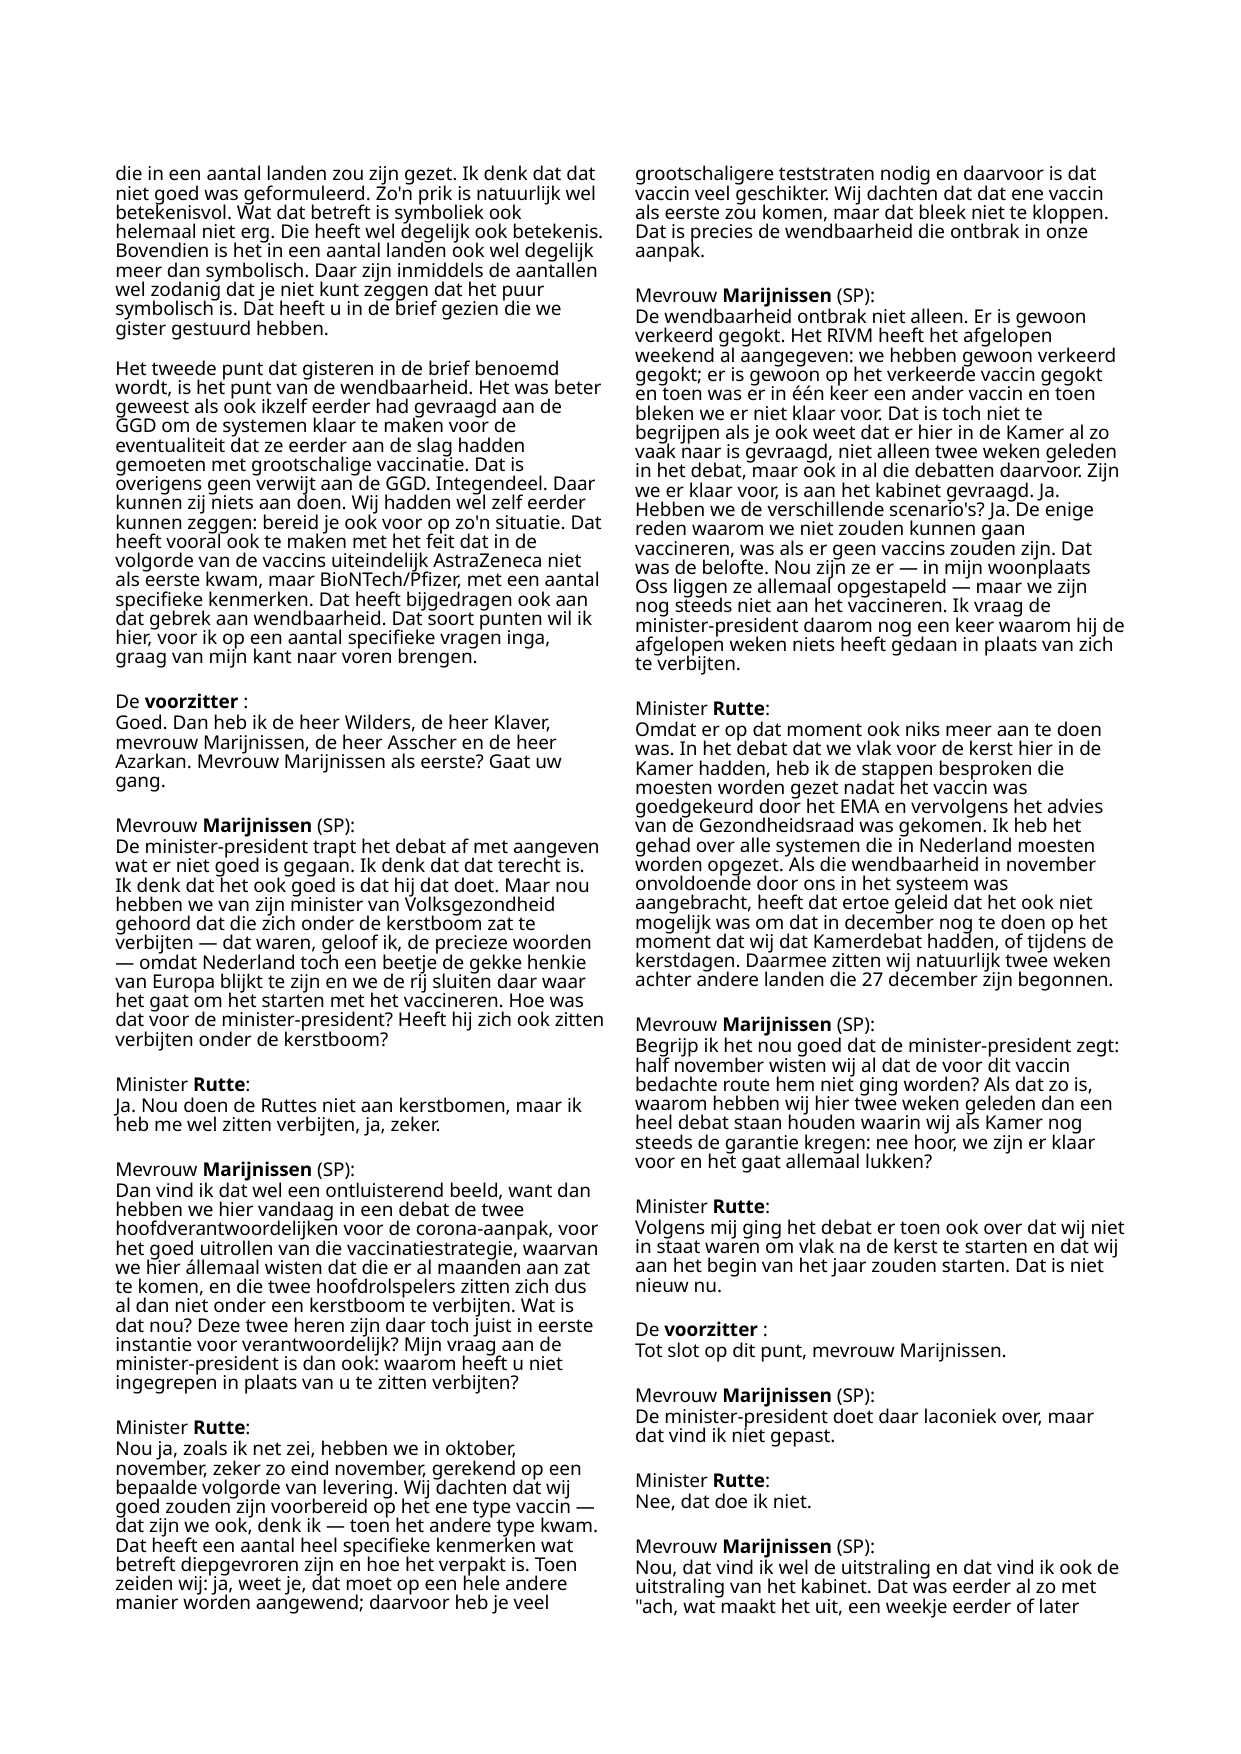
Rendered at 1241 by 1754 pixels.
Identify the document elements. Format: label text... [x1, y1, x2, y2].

text De wendbaarheid ontbrak niet alleen. Er is gewoon verkeerd gegokt. Het RIVM heeft het afgelopen weekend al aangegeven: we hebben gewoon verkeerd gegokt; er is gewoon op het verkeerde vaccin gegokt en toen was er in één keer een ander vaccin en toen bleken we er niet klaar voor. Dat is toch niet te begrijpen als je ook weet dat er hier in de Kamer al zo vaak naar is gevraagd, niet alleen twee weken geleden in het debat, maar ook in al die debatten daarvoor. Zijn we er klaar voor, is aan het kabinet gevraagd. Ja. Hebben we de verschillende scenario's? Ja. De enige reden waarom we niet zouden kunnen gaan vaccineren, was als er geen vaccins zouden zijn. Dat was de belofte. Nou zijn ze er — in mijn woonplaats Oss liggen ze allemaal opgestapeld — maar we zijn nog steeds niet aan het vaccineren. Ik vraag de minister-president daarom nog een keer waarom hij de afgelopen weken niets heeft gedaan in plaats van zich te verbijten. [635, 308, 1125, 674]
text Ja. Nou doen de Ruttes niet aan kerstbomen, maar ik heb me wel zitten verbijten, ja, zeker. [115, 1097, 605, 1135]
text Volgens mij ging het debat er toen ook over dat wij niet in staat waren om vlak na de kerst te starten en dat wij aan het begin van het jaar zouden starten. Dat is niet nieuw nu. [635, 1219, 1125, 1296]
text Mevrouw Marijnissen (SP): [635, 1382, 1125, 1408]
text De voorzitter : [635, 1317, 1125, 1342]
text Mevrouw Marijnissen (SP): [635, 1012, 1125, 1037]
text Dan vind ik dat wel een ontluisterend beeld, want dan hebben we hier vandaag in een debat de twee hoofdverantwoordelijken voor de corona-aanpak, voor het goed uitrollen van die vaccinatiestrategie, waarvan we hier állemaal wisten dat die er al maanden aan zat te komen, en die twee hoofdrolspelers zitten zich dus al dan niet onder een kerstboom te verbijten. Wat is dat nou? Deze twee heren zijn daar toch juist in eerste instantie voor verantwoordelijk? Mijn vraag aan de minister-president is dan ook: waarom heeft u niet ingegrepen in plaats van u te zitten verbijten? [115, 1182, 605, 1394]
text Begrijp ik het nou goed dat de minister-president zegt: half november wisten wij al dat de voor dit vaccin bedachte route hem niet ging worden? Als dat zo is, waarom hebben wij hier twee weken geleden dan een heel debat staan houden waarin wij als Kamer nog steeds de garantie kregen: nee hoor, we zijn er klaar voor en het gaat allemaal lukken? [635, 1037, 1125, 1172]
text Mevrouw Marijnissen (SP): [115, 1156, 605, 1182]
text Mevrouw Marijnissen (SP): [115, 812, 605, 838]
text Omdat er op dat moment ook niks meer aan te doen was. In het debat dat we vlak voor de kerst hier in de Kamer hadden, heb ik de stappen besproken die moesten worden gezet nadat het vaccin was goedgekeurd door het EMA en vervolgens het advies van de Gezondheidsraad was gekomen. Ik heb het gehad over alle systemen die in Nederland moesten worden opgezet. Als die wendbaarheid in november onvoldoende door ons in het systeem was aangebracht, heeft dat ertoe geleid dat het ook niet mogelijk was om dat in december nog te doen op het moment dat wij dat Kamerdebat hadden, of tijdens de kerstdagen. Daarmee zitten wij natuurlijk twee weken achter andere landen die 27 december zijn begonnen. [635, 721, 1125, 991]
text Minister Rutte: [115, 1071, 605, 1097]
text Nou ja, zoals ik net zei, hebben we in oktober, november, zeker zo eind november, gerekend op een bepaalde volgorde van levering. Wij dachten dat wij goed zouden zijn voorbereid op het ene type vaccin — dat zijn we ook, denk ik — toen het andere type kwam. Dat heeft een aantal heel specifieke kenmerken wat betreft diepgevroren zijn en hoe het verpakt is. Toen zeiden wij: ja, weet je, dat moet op een hele andere manier worden aangewend; daarvoor heb je veel [115, 1440, 605, 1614]
text Minister Rutte: [115, 1414, 605, 1440]
text Minister Rutte: [635, 695, 1125, 721]
text Mevrouw Marijnissen (SP): [635, 282, 1125, 308]
text grootschaligere teststraten nodig en daarvoor is dat vaccin veel geschikter. Wij dachten dat dat ene vaccin als eerste zou komen, maar dat bleek niet te kloppen. Dat is precies de wendbaarheid die ontbrak in onze aanpak. [635, 165, 1125, 262]
text Goed. Dan heb ik de heer Wilders, de heer Klaver, mevrouw Marijnissen, de heer Asscher en de heer Azarkan. Mevrouw Marijnissen als eerste? Gaat uw gang. [115, 714, 605, 791]
text Het tweede punt dat gisteren in de brief benoemd wordt, is het punt van de wendbaarheid. Het was beter geweest als ook ikzelf eerder had gevraagd aan de GGD om de systemen klaar te maken voor de eventualiteit dat ze eerder aan de slag hadden gemoeten met grootschalige vaccinatie. Dat is overigens geen verwijt aan de GGD. Integendeel. Daar kunnen zij niets aan doen. Wij hadden wel zelf eerder kunnen zeggen: bereid je ook voor op zo'n situatie. Dat heeft vooral ook te maken met het feit dat in de volgorde van de vaccins uiteindelijk AstraZeneca niet als eerste kwam, maar BioNTech/Pfizer, met een aantal specifieke kenmerken. Dat heeft bijgedragen ook aan dat gebrek aan wendbaarheid. Dat soort punten wil ik hier, voor ik op een aantal specifieke vragen inga, graag van mijn kant naar voren brengen. [115, 359, 605, 668]
text Nee, dat doe ik niet. [635, 1493, 1125, 1513]
text Minister Rutte: [635, 1468, 1125, 1493]
text Mevrouw Marijnissen (SP): [635, 1533, 1125, 1559]
text De minister-president trapt het debat af met aangeven wat er niet goed is gegaan. Ik denk dat dat terecht is. Ik denk dat het ook goed is dat hij dat doet. Maar nou hebben we van zijn minister van Volksgezondheid gehoord dat die zich onder de kerstboom zat te verbijten — dat waren, geloof ik, de precieze woorden — omdat Nederland toch een beetje de gekke henkie van Europa blijkt te zijn en we de rij sluiten daar waar het gaat om het starten met het vaccineren. Hoe was dat voor de minister-president? Heeft hij zich ook zitten verbijten onder de kerstboom? [115, 838, 605, 1050]
text De minister-president doet daar laconiek over, maar dat vind ik niet gepast. [635, 1408, 1125, 1447]
text die in een aantal landen zou zijn gezet. Ik denk dat dat niet goed was geformuleerd. Zo'n prik is natuurlijk wel betekenisvol. Wat dat betreft is symboliek ook helemaal niet erg. Die heeft wel degelijk ook betekenis. Bovendien is het in een aantal landen ook wel degelijk meer dan symbolisch. Daar zijn inmiddels de aantallen wel zodanig dat je niet kunt zeggen dat het puur symbolisch is. Dat heeft u in de brief gezien die we gister gestuurd hebben. [115, 165, 605, 339]
text Nou, dat vind ik wel de uitstraling en dat vind ik ook de uitstraling van het kabinet. Dat was eerder al zo met "ach, wat maakt het uit, een weekje eerder of later [635, 1559, 1125, 1617]
text Minister Rutte: [635, 1193, 1125, 1219]
text De voorzitter : [115, 689, 605, 714]
text Tot slot op dit punt, mevrouw Marijnissen. [635, 1342, 1125, 1362]
